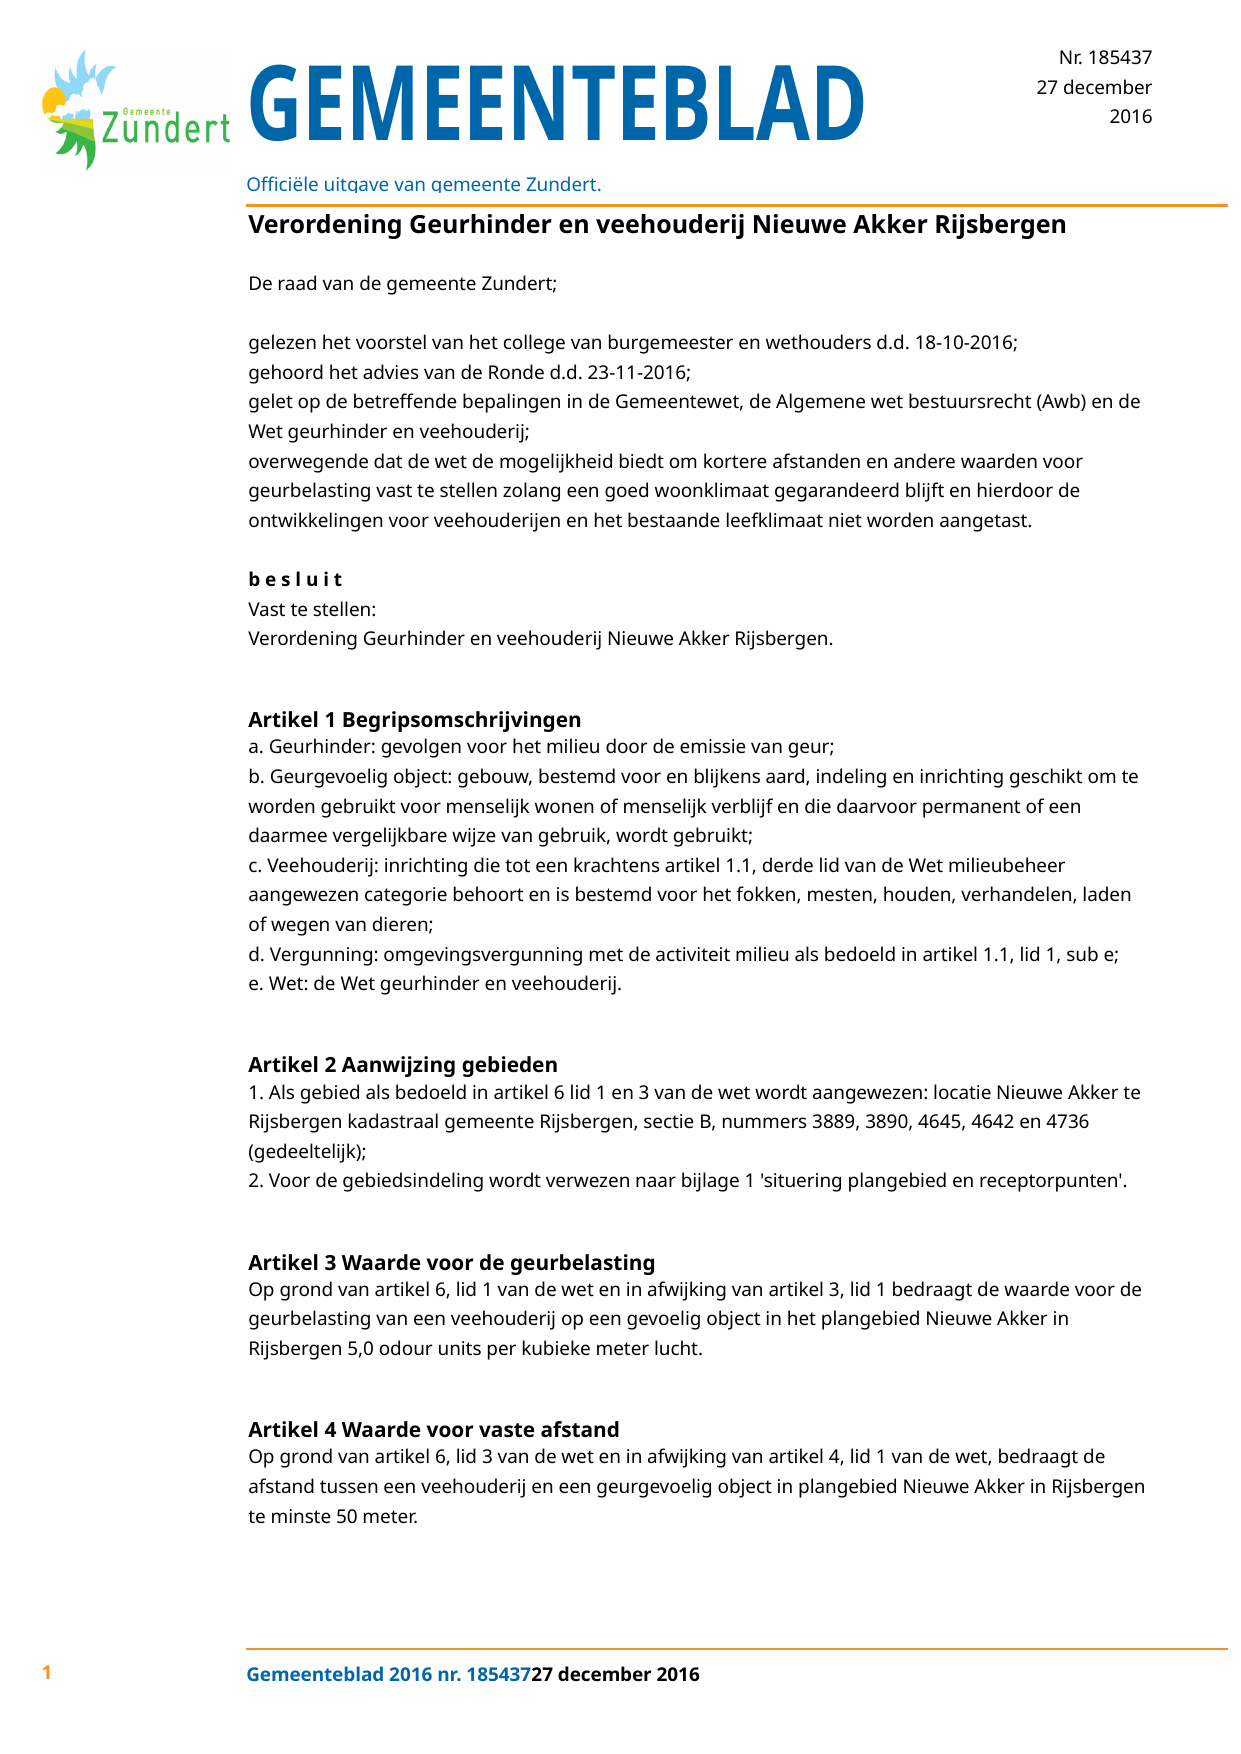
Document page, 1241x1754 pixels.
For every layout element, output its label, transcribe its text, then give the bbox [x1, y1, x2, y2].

text Artikel 2 Aanwijzing gebieden [248, 1050, 1152, 1079]
text 1. Als gebied als bedoeld in artikel 6 lid 1 en 3 van de wet wordt aangewezen: locatie Nieuwe Akker te Rijsbergen kadastraal gemeente Rijsbergen, sectie B, nummers 3889, 3890, 4645, 4642 en 4736 (gedeeltelijk); [248, 1079, 1152, 1164]
text De raad van de gemeente Zundert; [248, 270, 1152, 296]
text b e s l u i t [248, 566, 1152, 592]
text Artikel 1 Begripsomschrijvingen [248, 705, 1152, 734]
text Artikel 4 Waarde voor vaste afstand [248, 1415, 1152, 1444]
text c. Veehouderij: inrichting die tot een krachtens artikel 1.1, derde lid van de Wet milieubeheer aangewezen categorie behoort en is bestemd voor het fokken, mesten, houden, verhandelen, laden of wegen van dieren; [248, 852, 1152, 937]
text overwegende dat de wet de mogelijkheid biedt om kortere afstanden en andere waarden voor geurbelasting vast te stellen zolang een goed woonklimaat gegarandeerd blijft en hierdoor de ontwikkelingen voor veehouderijen en het bestaande leefklimaat niet worden aangetast. [248, 448, 1152, 533]
text e. Wet: de Wet geurhinder en veehouderij. [248, 970, 1152, 996]
text gelezen het voorstel van het college van burgemeester en wethouders d.d. 18-10-2016; [248, 329, 1152, 355]
text Verordening Geurhinder en veehouderij Nieuwe Akker Rijsbergen [248, 207, 1152, 241]
text 2. Voor de gebiedsindeling wordt verwezen naar bijlage 1 'situering plangebied en receptorpunten'. [248, 1168, 1152, 1193]
text gelet op de betreffende bepalingen in de Gemeentewet, de Algemene wet bestuursrecht (Awb) en de Wet geurhinder en veehouderij; [248, 389, 1152, 444]
text Op grond van artikel 6, lid 3 van de wet en in afwijking van artikel 4, lid 1 van de wet, bedraagt de afstand tussen een veehouderij en een geurgevoelig object in plangebied Nieuwe Akker in Rijsbergen te minste 50 meter. [248, 1444, 1152, 1528]
picture [41, 47, 231, 172]
text Vast te stellen: [248, 596, 1152, 621]
text b. Geurgevoelig object: gebouw, bestemd voor en blijkens aard, indeling en inrichting geschikt om te worden gebruikt voor menselijk wonen of menselijk verblijf en die daarvoor permanent of een daarmee vergelijkbare wijze van gebruik, wordt gebruikt; [248, 763, 1152, 848]
text gehoord het advies van de Ronde d.d. 23-11-2016; [248, 359, 1152, 385]
text Artikel 3 Waarde voor de geurbelasting [248, 1248, 1152, 1276]
text Op grond van artikel 6, lid 1 van de wet en in afwijking van artikel 3, lid 1 bedraagt de waarde voor de geurbelasting van een veehouderij op een gevoelig object in het plangebied Nieuwe Akker in Rijsbergen 5,0 odour units per kubieke meter lucht. [248, 1276, 1152, 1361]
text a. Geurhinder: gevolgen voor het milieu door de emissie van geur; [248, 734, 1152, 759]
text d. Vergunning: omgevingsvergunning met de activiteit milieu als bedoeld in artikel 1.1, lid 1, sub e; [248, 941, 1152, 967]
text Verordening Geurhinder en veehouderij Nieuwe Akker Rijsbergen. [248, 625, 1152, 651]
